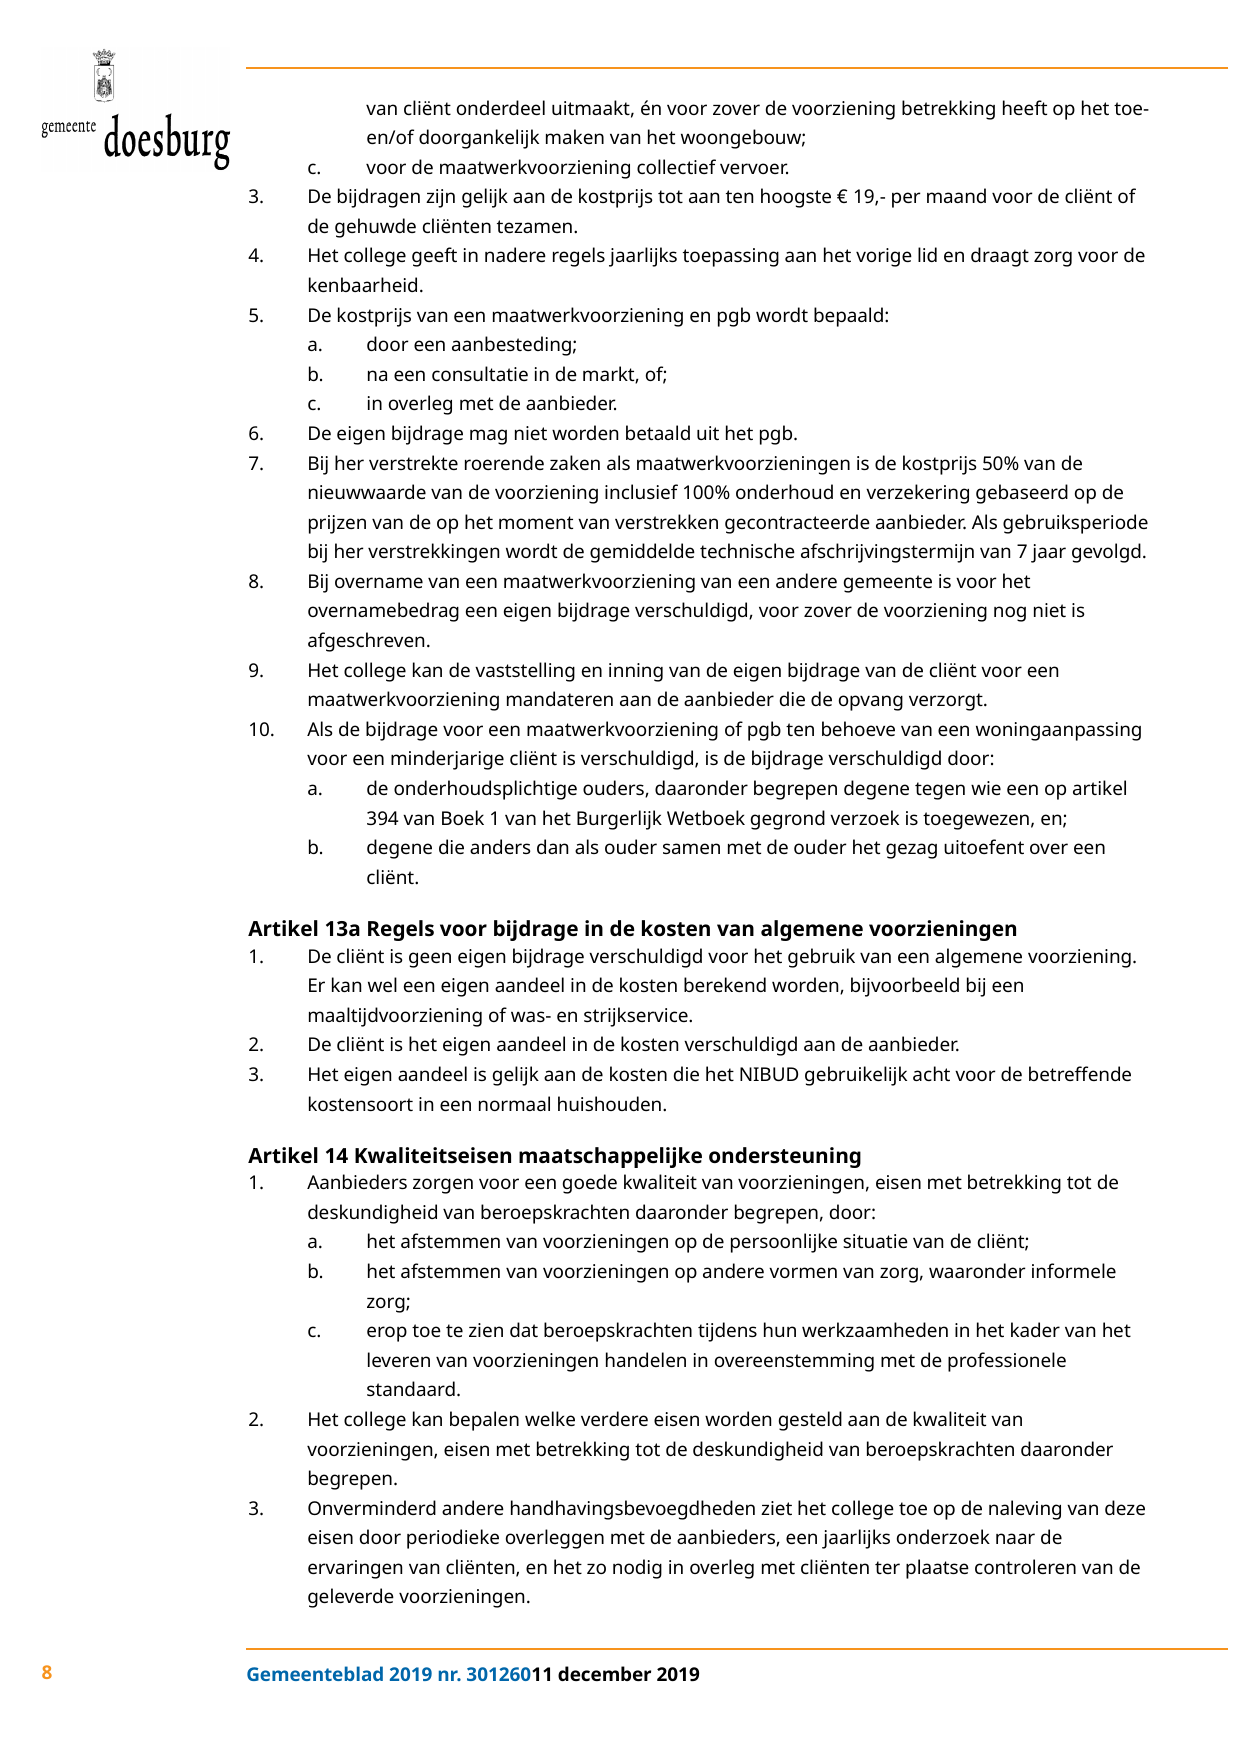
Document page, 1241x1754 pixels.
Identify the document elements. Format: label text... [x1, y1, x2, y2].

list Onverminderd andere handhavingsbevoegdheden ziet het college toe op de naleving van deze eisen door periodieke overleggen met de aanbieders, een jaarlijks onderzoek naar de ervaringen van cliënten, en het zo nodig in overleg met cliënten ter plaatse controleren van de geleverde voorzieningen. [248, 1495, 1152, 1609]
list Het college kan bepalen welke verdere eisen worden gesteld aan de kwaliteit van voorzieningen, eisen met betrekking tot de deskundigheid van beroepskrachten daaronder begrepen. [248, 1406, 1152, 1491]
text Artikel 14 Kwaliteitseisen maatschappelijke ondersteuning [248, 1141, 1152, 1169]
list voor de maatwerkvoorziening collectief vervoer. [307, 154, 1152, 180]
list Bij overname van een maatwerkvoorziening van een andere gemeente is voor het overnamebedrag een eigen bijdrage verschuldigd, voor zover de voorziening nog niet is afgeschreven. [248, 568, 1152, 653]
list in overleg met de aanbieder. [307, 391, 1152, 416]
list De cliënt is het eigen aandeel in de kosten verschuldigd aan de aanbieder. [248, 1032, 1152, 1057]
list Het college geeft in nadere regels jaarlijks toepassing aan het vorige lid en draagt zorg voor de kenbaarheid. [248, 243, 1152, 298]
picture [41, 47, 231, 172]
list erop toe te zien dat beroepskrachten tijdens hun werkzaamheden in het kader van het leveren van voorzieningen handelen in overeenstemming met de professionele standaard. [307, 1317, 1152, 1402]
list door een aanbesteding; [307, 331, 1152, 357]
list Bij her verstrekte roerende zaken als maatwerkvoorzieningen is de kostprijs 50% van de nieuwwaarde van de voorziening inclusief 100% onderhoud en verzekering gebaseerd op de prijzen van de op het moment van verstrekken gecontracteerde aanbieder. Als gebruiksperiode bij her verstrekkingen wordt de gemiddelde technische afschrijvingstermijn van 7 jaar gevolgd. [248, 450, 1152, 564]
list na een consultatie in de markt, of; [307, 361, 1152, 387]
list Het eigen aandeel is gelijk aan de kosten die het NIBUD gebruikelijk acht voor de betreffende kostensoort in een normaal huishouden. [248, 1061, 1152, 1116]
list De cliënt is geen eigen bijdrage verschuldigd voor het gebruik van een algemene voorziening. Er kan wel een eigen aandeel in de kosten berekend worden, bijvoorbeeld bij een maaltijdvoorziening of was- en strijkservice. [248, 943, 1152, 1028]
list het afstemmen van voorzieningen op de persoonlijke situatie van de cliënt; [307, 1229, 1152, 1254]
list de onderhoudsplichtige ouders, daaronder begrepen degene tegen wie een op artikel 394 van Boek 1 van het Burgerlijk Wetboek gegrond verzoek is toegewezen, en; [307, 775, 1152, 831]
list degene die anders dan als ouder samen met de ouder het gezag uitoefent over een cliënt. [307, 834, 1152, 890]
list het afstemmen van voorzieningen op andere vormen van zorg, waaronder informele zorg; [307, 1258, 1152, 1314]
list De eigen bijdrage mag niet worden betaald uit het pgb. [248, 420, 1152, 446]
text Artikel 13a Regels voor bijdrage in de kosten van algemene voorzieningen [248, 914, 1152, 943]
list van cliënt onderdeel uitmaakt, én voor zover de voorziening betrekking heeft op het toe- en/of doorgankelijk maken van het woongebouw; [307, 95, 1152, 150]
list Het college kan de vaststelling en inning van de eigen bijdrage van de cliënt voor een maatwerkvoorziening mandateren aan de aanbieder die de opvang verzorgt. [248, 657, 1152, 712]
list De bijdragen zijn gelijk aan de kostprijs tot aan ten hoogste € 19,- per maand voor de cliënt of de gehuwde cliënten tezamen. [248, 183, 1152, 239]
list Aanbieders zorgen voor een goede kwaliteit van voorzieningen, eisen met betrekking tot de deskundigheid van beroepskrachten daaronder begrepen, door: [248, 1169, 1152, 1225]
list De kostprijs van een maatwerkvoorziening en pgb wordt bepaald: [248, 302, 1152, 328]
list Als de bijdrage voor een maatwerkvoorziening of pgb ten behoeve van een woningaanpassing voor een minderjarige cliënt is verschuldigd, is de bijdrage verschuldigd door: [248, 716, 1152, 771]
